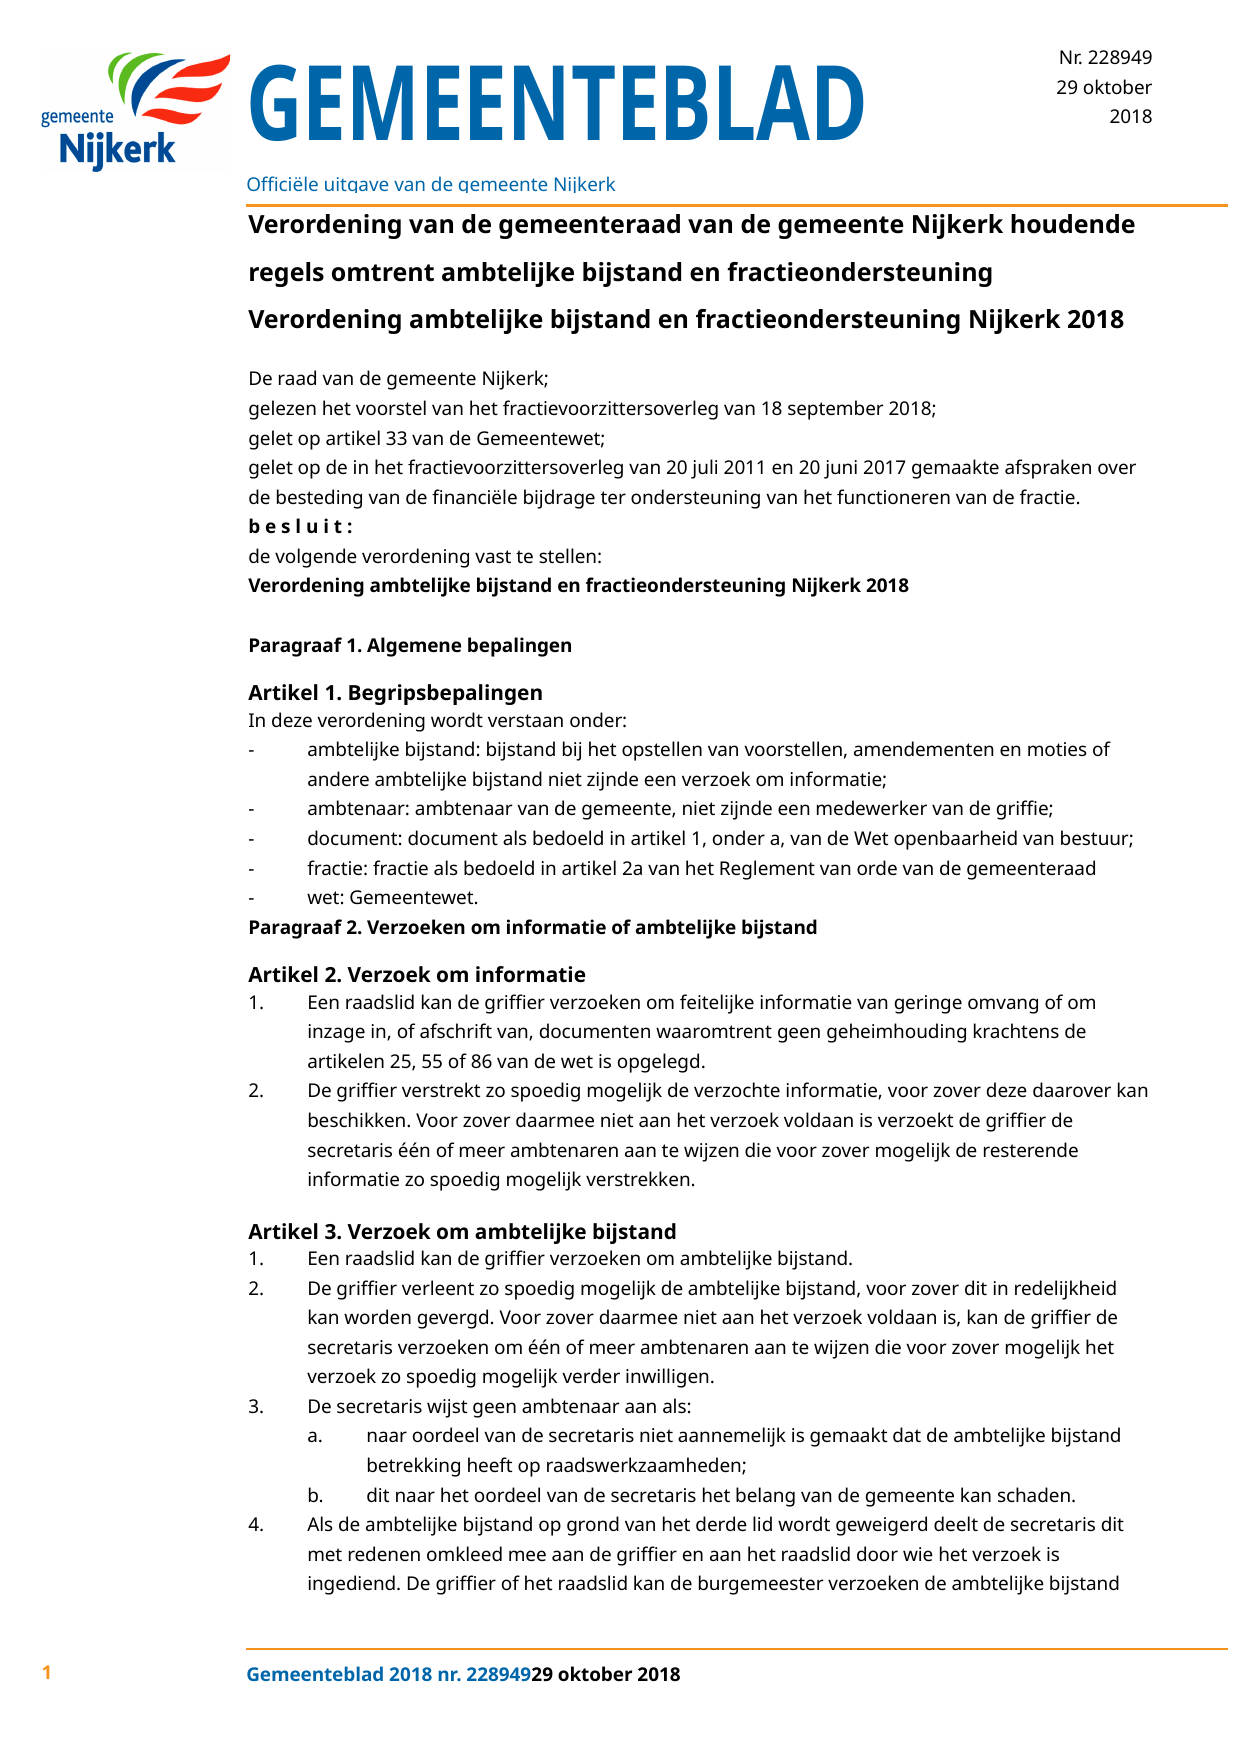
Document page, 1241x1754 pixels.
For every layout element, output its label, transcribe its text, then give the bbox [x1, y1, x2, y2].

list Een raadslid kan de griffier verzoeken om feitelijke informatie van geringe omvang of om inzage in, of afschrift van, documenten waaromtrent geen geheimhouding krachtens de artikelen 25, 55 of 86 van de wet is opgelegd. [248, 989, 1152, 1074]
text gelezen het voorstel van het fractievoorzittersoverleg van 18 september 2018; [248, 395, 1152, 421]
list dit naar het oordeel van de secretaris het belang van de gemeente kan schaden. [307, 1482, 1152, 1508]
text Paragraaf 1. Algemene bepalingen [248, 632, 1152, 657]
text Artikel 2. Verzoek om informatie [248, 960, 1152, 989]
list ambtenaar: ambtenaar van de gemeente, niet zijnde een medewerker van de griffie; [248, 796, 1152, 821]
text b e s l u i t : [248, 513, 1152, 539]
text Artikel 1. Begripsbepalingen [248, 678, 1152, 707]
text gelet op artikel 33 van de Gemeentewet; [248, 425, 1152, 450]
list wet: Gemeentewet. [248, 884, 1152, 910]
text Paragraaf 2. Verzoeken om informatie of ambtelijke bijstand [248, 914, 1152, 939]
list fractie: fractie als bedoeld in artikel 2a van het Reglement van orde van de gemeenteraad [248, 855, 1152, 880]
list De griffier verstrekt zo spoedig mogelijk de verzochte informatie, voor zover deze daarover kan beschikken. Voor zover daarmee niet aan het verzoek voldaan is verzoekt de griffier de secretaris één of meer ambtenaren aan te wijzen die voor zover mogelijk de resterende informatie zo spoedig mogelijk verstrekken. [248, 1078, 1152, 1192]
list document: document als bedoeld in artikel 1, onder a, van de Wet openbaarheid van bestuur; [248, 825, 1152, 851]
list De secretaris wijst geen ambtenaar aan als: [248, 1393, 1152, 1419]
list naar oordeel van de secretaris niet aannemelijk is gemaakt dat de ambtelijke bijstand betrekking heeft op raadswerkzaamheden; [307, 1423, 1152, 1478]
list Als de ambtelijke bijstand op grond van het derde lid wordt geweigerd deelt de secretaris dit met redenen omkleed mee aan de griffier en aan het raadslid door wie het verzoek is ingediend. De griffier of het raadslid kan de burgemeester verzoeken de ambtelijke bijstand [248, 1511, 1152, 1596]
text In deze verordening wordt verstaan onder: [248, 707, 1152, 732]
text De raad van de gemeente Nijkerk; [248, 366, 1152, 391]
list De griffier verleent zo spoedig mogelijk de ambtelijke bijstand, voor zover dit in redelijkheid kan worden gevergd. Voor zover daarmee niet aan het verzoek voldaan is, kan de griffier de secretaris verzoeken om één of meer ambtenaren aan te wijzen die voor zover mogelijk het verzoek zo spoedig mogelijk verder inwilligen. [248, 1275, 1152, 1389]
text Artikel 3. Verzoek om ambtelijke bijstand [248, 1217, 1152, 1245]
picture [41, 47, 231, 172]
text Verordening ambtelijke bijstand en fractieondersteuning Nijkerk 2018 [248, 573, 1152, 598]
text gelet op de in het fractievoorzittersoverleg van 20 juli 2011 en 20 juni 2017 gemaakte afspraken over de besteding van de financiële bijdrage ter ondersteuning van het functioneren van de fractie. [248, 454, 1152, 509]
list ambtelijke bijstand: bijstand bij het opstellen van voorstellen, amendementen en moties of andere ambtelijke bijstand niet zijnde een verzoek om informatie; [248, 736, 1152, 792]
text Verordening van de gemeenteraad van de gemeente Nijkerk houdende regels omtrent ambtelijke bijstand en fractieondersteuning Verordening ambtelijke bijstand en fractieondersteuning Nijkerk 2018 [248, 207, 1152, 336]
text de volgende verordening vast te stellen: [248, 543, 1152, 569]
list Een raadslid kan de griffier verzoeken om ambtelijke bijstand. [248, 1245, 1152, 1271]
